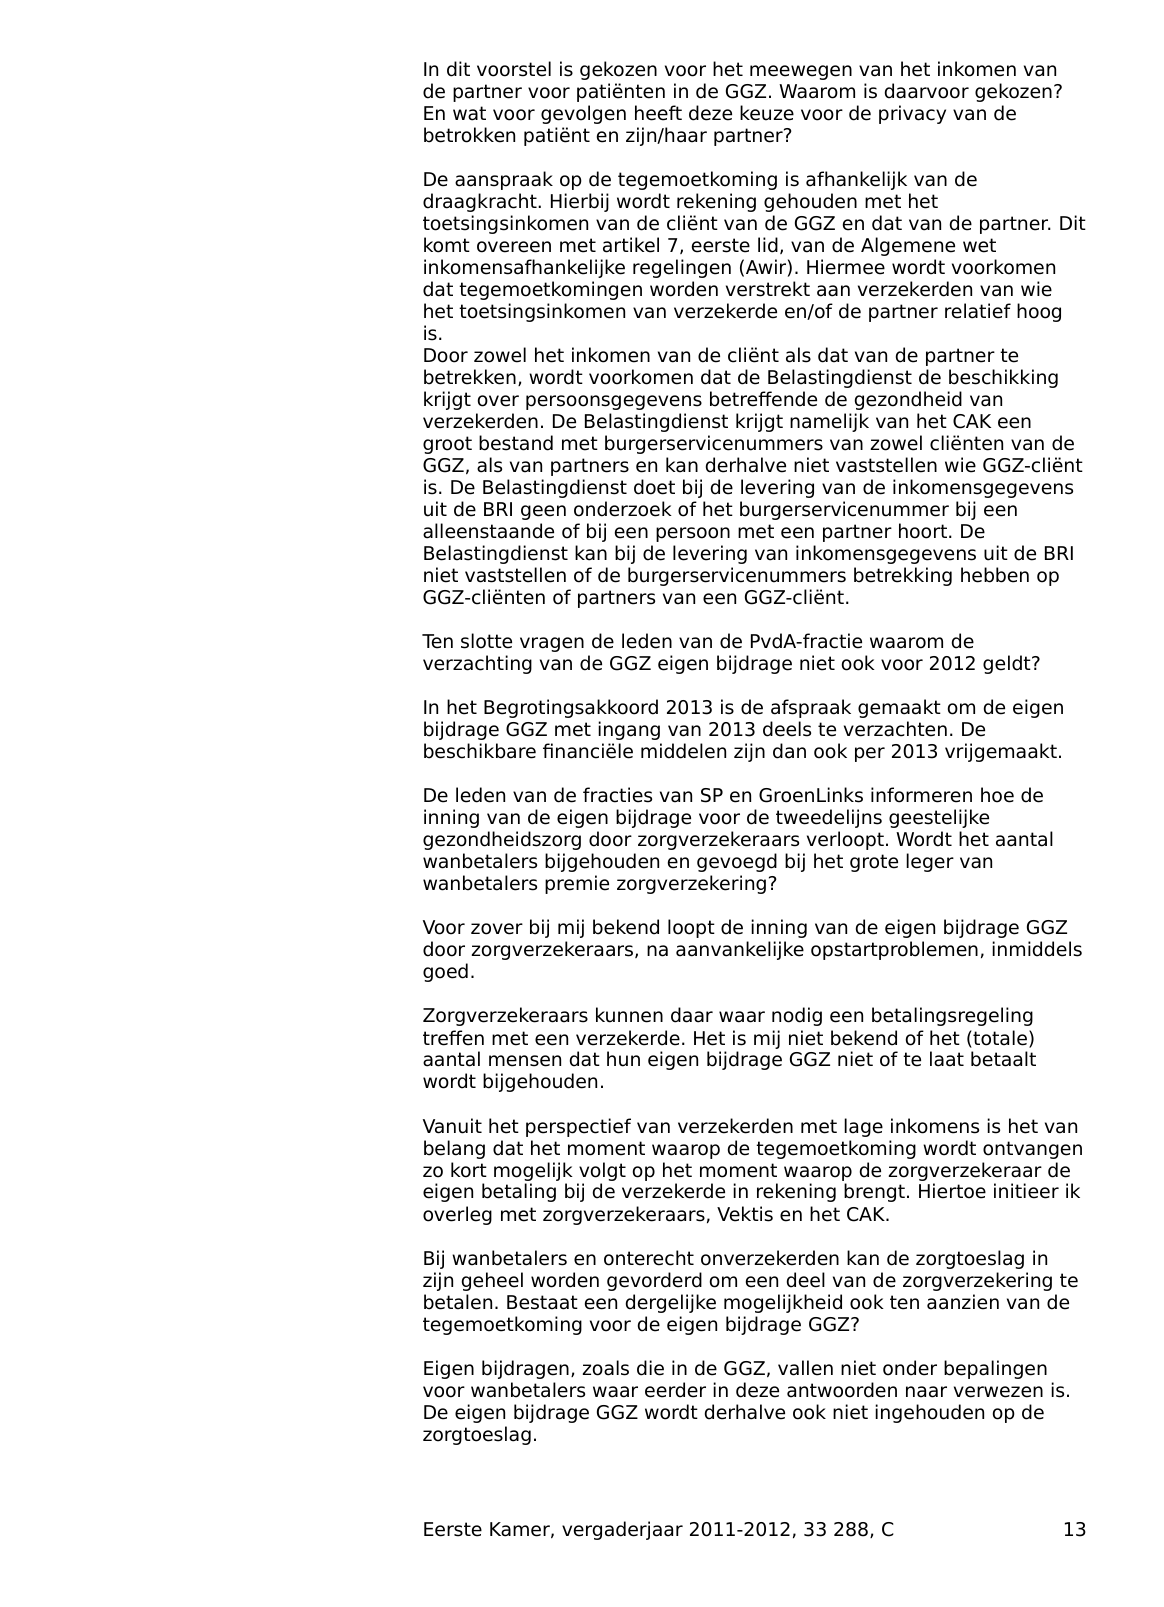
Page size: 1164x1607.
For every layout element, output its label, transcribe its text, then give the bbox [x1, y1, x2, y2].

text Voor zover bij mij bekend loopt de inning van de eigen bijdrage GGZ door zorgverzekeraars, na aanvankelijke opstartproblemen, inmiddels goed. [422, 917, 1087, 983]
text De leden van de fracties van SP en GroenLinks informeren hoe de inning van de eigen bijdrage voor de tweedelijns geestelijke gezondheidszorg door zorgverzekeraars verloopt. Wordt het aantal wanbetalers bijgehouden en gevoegd bij het grote leger van wanbetalers premie zorgverzekering? [422, 785, 1087, 895]
text Eigen bijdragen, zoals die in de GGZ, vallen niet onder bepalingen voor wanbetalers waar eerder in deze antwoorden naar verwezen is. De eigen bijdrage GGZ wordt derhalve ook niet ingehouden op de zorgtoeslag. [422, 1358, 1087, 1446]
text Door zowel het inkomen van de cliënt als dat van de partner te betrekken, wordt voorkomen dat de Belastingdienst de beschikking krijgt over persoonsgegevens betreffende de gezondheid van verzekerden. De Belastingdienst krijgt namelijk van het CAK een groot bestand met burgerservicenummers van zowel cliënten van de GGZ, als van partners en kan derhalve niet vaststellen wie GGZ-cliënt is. De Belastingdienst doet bij de levering van de inkomensgegevens uit de BRI geen onderzoek of het burgerservicenummer bij een alleenstaande of bij een persoon met een partner hoort. De Belastingdienst kan bij de levering van inkomensgegevens uit de BRI niet vaststellen of de burgerservicenummers betrekking hebben op GGZ-cliënten of partners van een GGZ-cliënt. [422, 345, 1087, 609]
text Bij wanbetalers en onterecht onverzekerden kan de zorgtoeslag in zijn geheel worden gevorderd om een deel van de zorgverzekering te betalen. Bestaat een dergelijke mogelijkheid ook ten aanzien van de tegemoetkoming voor de eigen bijdrage GGZ? [422, 1248, 1087, 1336]
text In het Begrotingsakkoord 2013 is de afspraak gemaakt om de eigen bijdrage GGZ met ingang van 2013 deels te verzachten. De beschikbare financiële middelen zijn dan ook per 2013 vrijgemaakt. [422, 697, 1087, 763]
text De aanspraak op de tegemoetkoming is afhankelijk van de draagkracht. Hierbij wordt rekening gehouden met het toetsingsinkomen van de cliënt van de GGZ en dat van de partner. Dit komt overeen met artikel 7, eerste lid, van de Algemene wet inkomensafhankelijke regelingen (Awir). Hiermee wordt voorkomen dat tegemoetkomingen worden verstrekt aan verzekerden van wie het toetsingsinkomen van verzekerde en/of de partner relatief hoog is. [422, 169, 1087, 345]
text Zorgverzekeraars kunnen daar waar nodig een betalingsregeling treffen met een verzekerde. Het is mij niet bekend of het (totale) aantal mensen dat hun eigen bijdrage GGZ niet of te laat betaalt wordt bijgehouden. [422, 1005, 1087, 1093]
text Ten slotte vragen de leden van de PvdA-fractie waarom de verzachting van de GGZ eigen bijdrage niet ook voor 2012 geldt? [422, 631, 1087, 675]
text Vanuit het perspectief van verzekerden met lage inkomens is het van belang dat het moment waarop de tegemoetkoming wordt ontvangen zo kort mogelijk volgt op het moment waarop de zorgverzekeraar de eigen betaling bij de verzekerde in rekening brengt. Hiertoe initieer ik overleg met zorgverzekeraars, Vektis en het CAK. [422, 1116, 1087, 1225]
text In dit voorstel is gekozen voor het meewegen van het inkomen van de partner voor patiënten in de GGZ. Waarom is daarvoor gekozen? En wat voor gevolgen heeft deze keuze voor de privacy van de betrokken patiënt en zijn/haar partner? [422, 59, 1087, 147]
